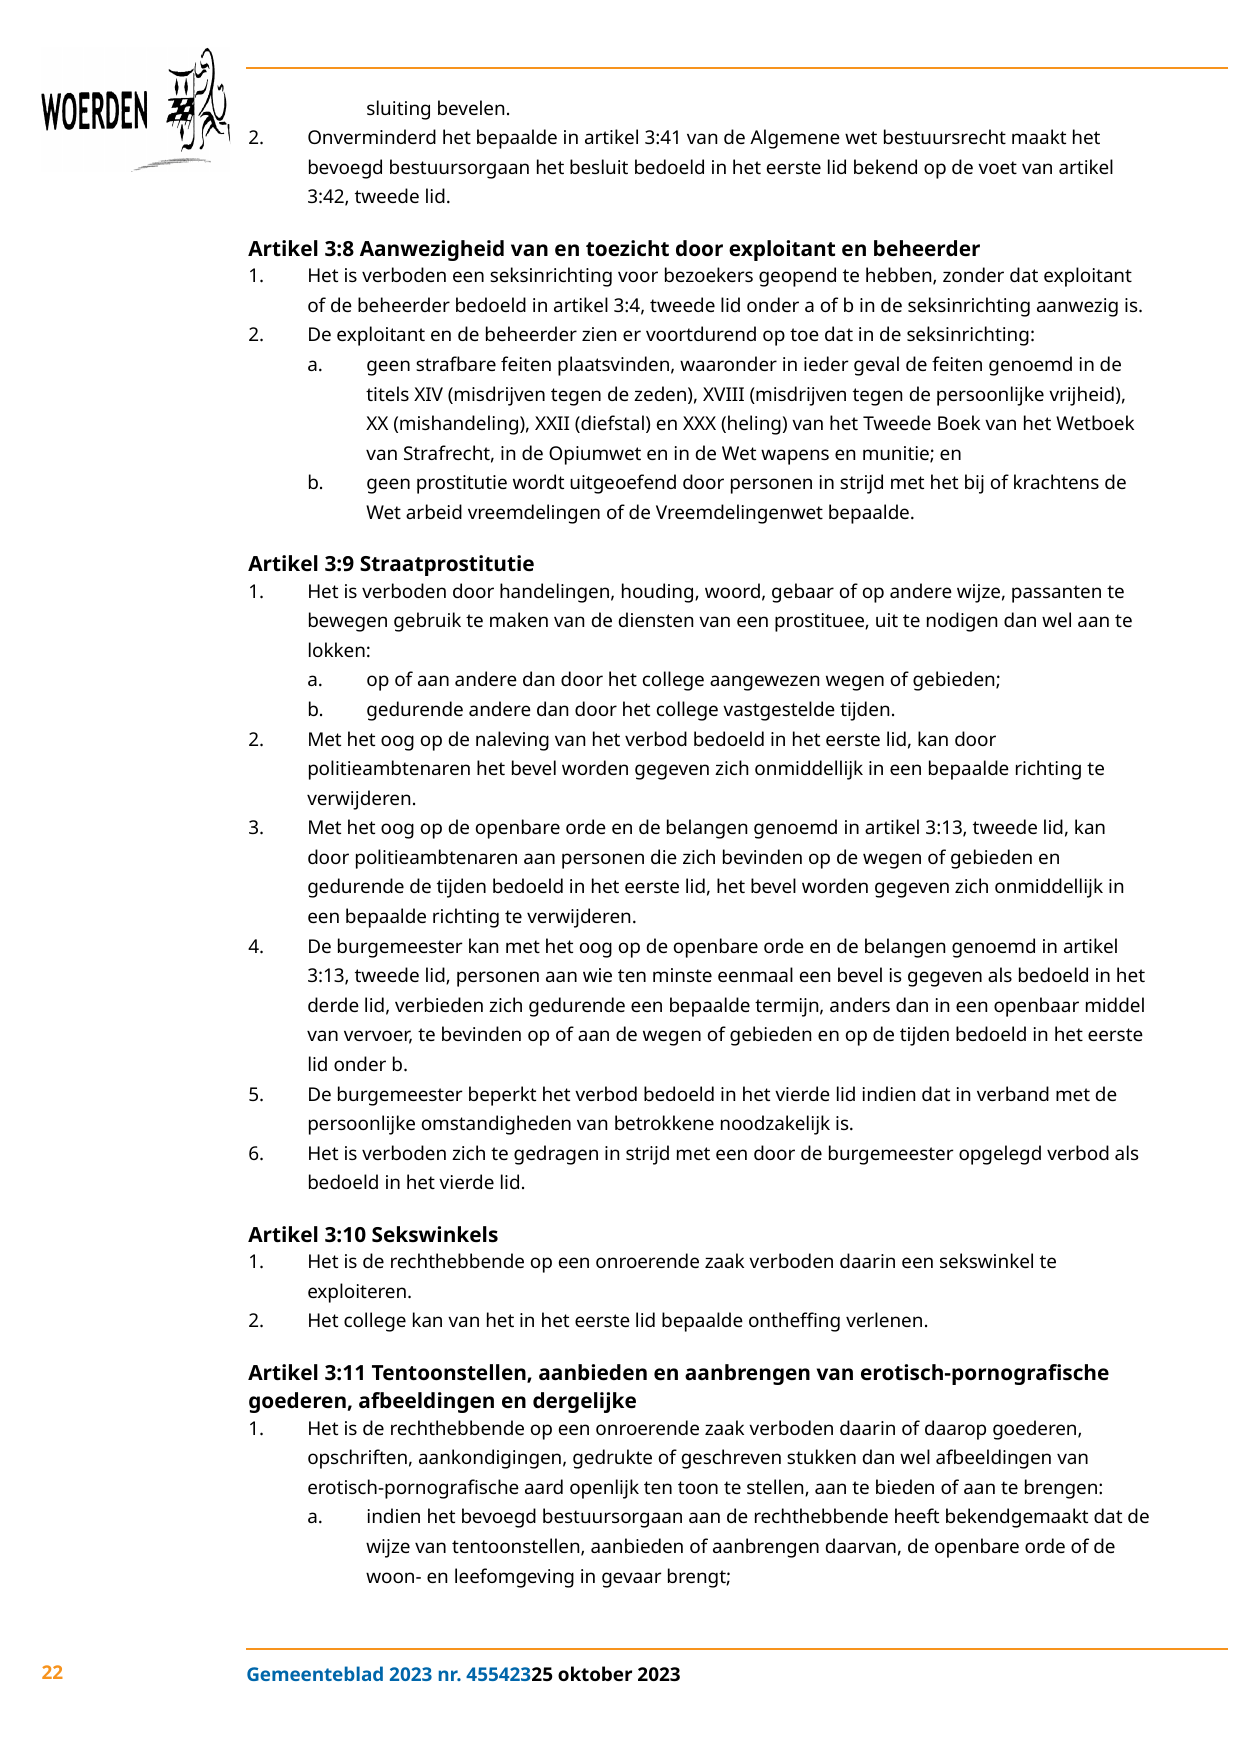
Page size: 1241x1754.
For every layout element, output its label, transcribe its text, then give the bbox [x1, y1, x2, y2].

list Het college kan van het in het eerste lid bepaalde ontheffing verlenen. [248, 1308, 1152, 1333]
list De exploitant en de beheerder zien er voortdurend op toe dat in de seksinrichting: [248, 322, 1152, 347]
list gedurende andere dan door het college vastgestelde tijden. [307, 696, 1152, 722]
list Het is de rechthebbende op een onroerende zaak verboden daarin een sekswinkel te exploiteren. [248, 1248, 1152, 1304]
list Onverminderd het bepaalde in artikel 3:41 van de Algemene wet bestuursrecht maakt het bevoegd bestuursorgaan het besluit bedoeld in het eerste lid bekend op de voet van artikel 3:42, tweede lid. [248, 124, 1152, 209]
text Artikel 3:10 Sekswinkels [248, 1220, 1152, 1248]
text Artikel 3:8 Aanwezigheid van en toezicht door exploitant en beheerder [248, 234, 1152, 262]
list Met het oog op de openbare orde en de belangen genoemd in artikel 3:13, tweede lid, kan door politieambtenaren aan personen die zich bevinden op de wegen of gebieden en gedurende de tijden bedoeld in het eerste lid, het bevel worden gegeven zich onmiddellijk in een bepaalde richting te verwijderen. [248, 814, 1152, 929]
text Artikel 3:9 Straatprostitutie [248, 549, 1152, 578]
list Het is verboden zich te gedragen in strijd met een door de burgemeester opgelegd verbod als bedoeld in het vierde lid. [248, 1140, 1152, 1195]
list indien het bevoegd bestuursorgaan aan de rechthebbende heeft bekendgemaakt dat de wijze van tentoonstellen, aanbieden of aanbrengen daarvan, de openbare orde of de woon- en leefomgeving in gevaar brengt; [307, 1504, 1152, 1588]
list De burgemeester beperkt het verbod bedoeld in het vierde lid indien dat in verband met de persoonlijke omstandigheden van betrokkene noodzakelijk is. [248, 1081, 1152, 1136]
list geen prostitutie wordt uitgeoefend door personen in strijd met het bij of krachtens de Wet arbeid vreemdelingen of de Vreemdelingenwet bepaalde. [307, 469, 1152, 525]
text Artikel 3:11 Tentoonstellen, aanbieden en aanbrengen van erotisch-pornografische goederen, afbeeldingen en dergelijke [248, 1358, 1152, 1415]
list Met het oog op de naleving van het verbod bedoeld in het eerste lid, kan door politieambtenaren het bevel worden gegeven zich onmiddellijk in een bepaalde richting te verwijderen. [248, 726, 1152, 811]
list De burgemeester kan met het oog op de openbare orde en de belangen genoemd in artikel 3:13, tweede lid, personen aan wie ten minste eenmaal een bevel is gegeven als bedoeld in het derde lid, verbieden zich gedurende een bepaalde termijn, anders dan in een openbaar middel van vervoer, te bevinden op of aan de wegen of gebieden en op de tijden bedoeld in het eerste lid onder b. [248, 933, 1152, 1077]
list sluiting bevelen. [307, 95, 1152, 121]
list Het is verboden een seksinrichting voor bezoekers geopend te hebben, zonder dat exploitant of de beheerder bedoeld in artikel 3:4, tweede lid onder a of b in de seksinrichting aanwezig is. [248, 262, 1152, 318]
list geen strafbare feiten plaatsvinden, waaronder in ieder geval de feiten genoemd in de titels XIV (misdrijven tegen de zeden), XVIII (misdrijven tegen de persoonlijke vrijheid), XX (mishandeling), XXII (diefstal) en XXX (heling) van het Tweede Boek van het Wetboek van Strafrecht, in de Opiumwet en in de Wet wapens en munitie; en [307, 351, 1152, 466]
picture [41, 47, 231, 172]
list Het is verboden door handelingen, houding, woord, gebaar of op andere wijze, passanten te bewegen gebruik te maken van de diensten van een prostituee, uit te nodigen dan wel aan te lokken: [248, 578, 1152, 663]
list op of aan andere dan door het college aangewezen wegen of gebieden; [307, 667, 1152, 692]
list Het is de rechthebbende op een onroerende zaak verboden daarin of daarop goederen, opschriften, aankondigingen, gedrukte of geschreven stukken dan wel afbeeldingen van erotisch-pornografische aard openlijk ten toon te stellen, aan te bieden of aan te brengen: [248, 1415, 1152, 1500]
